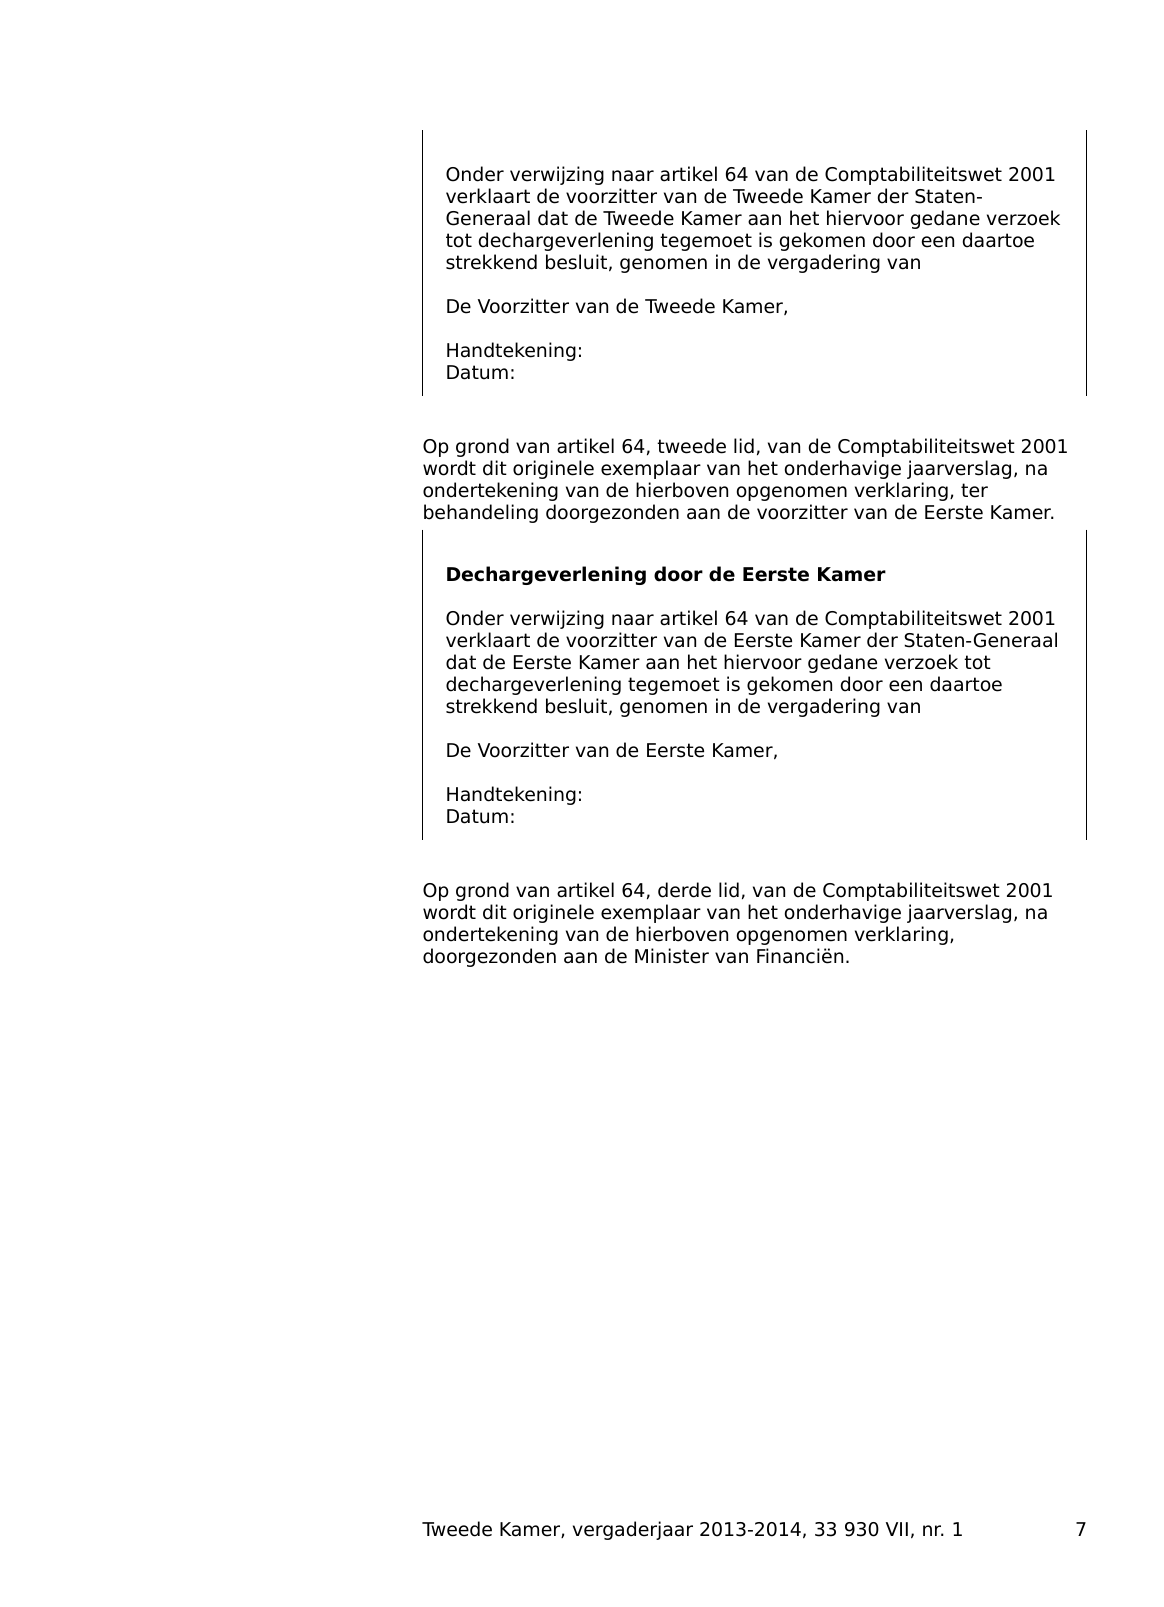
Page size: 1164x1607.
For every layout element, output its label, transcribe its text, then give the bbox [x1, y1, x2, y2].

table_header Onder verwijzing naar artikel 64 van de Comptabiliteitswet 2001 verklaart de voorzitter van de Tweede Kamer der Staten-Generaal dat de Tweede Kamer aan het hiervoor gedane verzoek tot dechargeverlening tegemoet is gekomen door een daartoe strekkend besluit, genomen in de vergadering van De Voorzitter van de Tweede Kamer, Handtekening: Datum: [423, 130, 1086, 396]
text Op grond van artikel 64, derde lid, van de Comptabiliteitswet 2001 wordt dit originele exemplaar van het onderhavige jaarverslag, na ondertekening van de hierboven opgenomen verklaring, doorgezonden aan de Minister van Financiën. [422, 879, 1087, 967]
text Op grond van artikel 64, tweede lid, van de Comptabiliteitswet 2001 wordt dit originele exemplaar van het onderhavige jaarverslag, na ondertekening van de hierboven opgenomen verklaring, ter behandeling doorgezonden aan de voorzitter van de Eerste Kamer. [422, 436, 1087, 524]
table_header Dechargeverlening door de Eerste Kamer Onder verwijzing naar artikel 64 van de Comptabiliteitswet 2001 verklaart de voorzitter van de Eerste Kamer der Staten-Generaal dat de Eerste Kamer aan het hiervoor gedane verzoek tot dechargeverlening tegemoet is gekomen door een daartoe strekkend besluit, genomen in de vergadering van De Voorzitter van de Eerste Kamer, Handtekening: Datum: [423, 530, 1086, 840]
